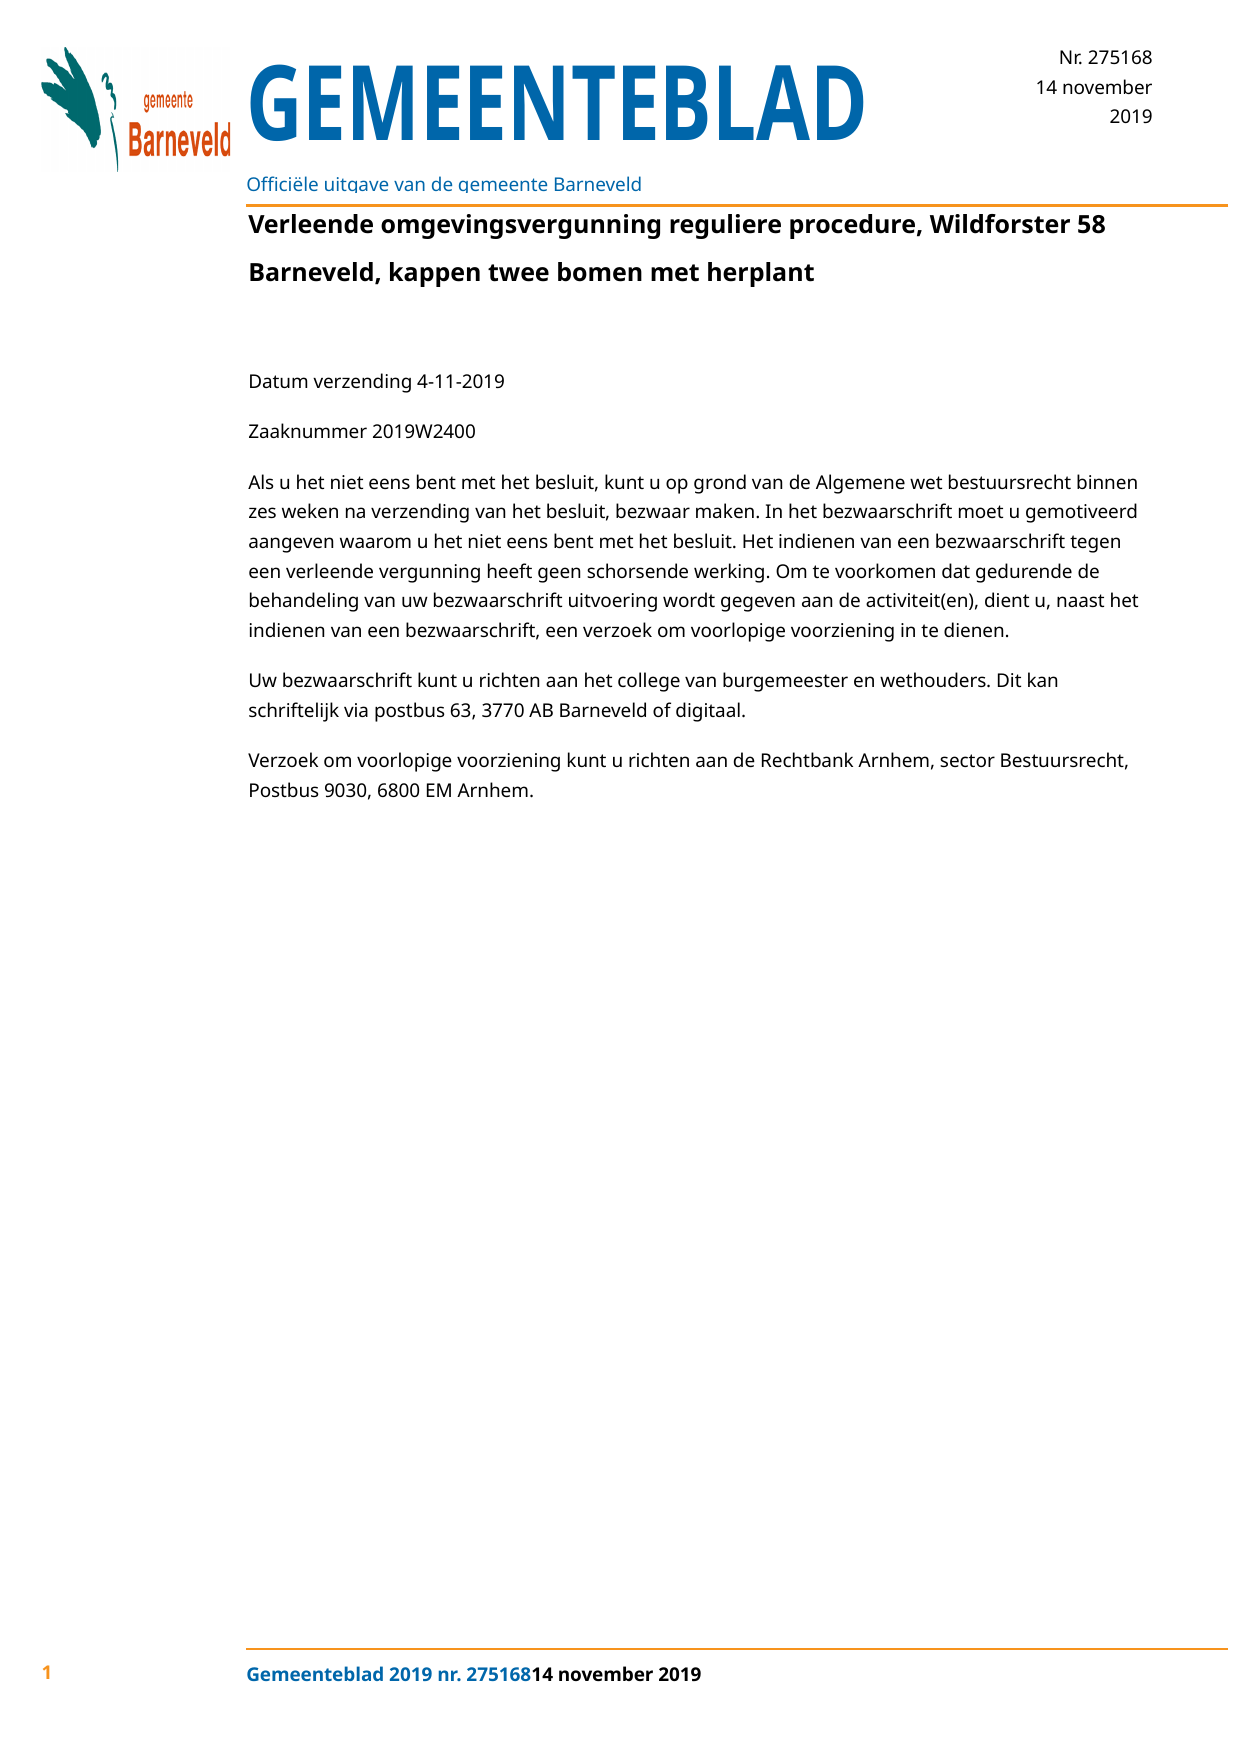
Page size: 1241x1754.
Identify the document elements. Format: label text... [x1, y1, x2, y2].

text Uw bezwaarschrift kunt u richten aan het college van burgemeester en wethouders. Dit kan schriftelijk via postbus 63, 3770 AB Barneveld of digitaal. [248, 667, 1152, 723]
text Verzoek om voorlopige voorziening kunt u richten aan de Rechtbank Arnhem, sector Bestuursrecht, Postbus 9030, 6800 EM Arnhem. [248, 747, 1152, 803]
text Verleende omgevingsvergunning reguliere procedure, Wildforster 58 Barneveld, kappen twee bomen met herplant [248, 207, 1152, 288]
picture [41, 47, 231, 172]
text Als u het niet eens bent met het besluit, kunt u op grond van de Algemene wet bestuursrecht binnen zes weken na verzending van het besluit, bezwaar maken. In het bezwaarschrift moet u gemotiveerd aangeven waarom u het niet eens bent met het besluit. Het indienen van een bezwaarschrift tegen een verleende vergunning heeft geen schorsende werking. Om te voorkomen dat gedurende de behandeling van uw bezwaarschrift uitvoering wordt gegeven aan de activiteit(en), dient u, naast het indienen van een bezwaarschrift, een verzoek om voorlopige voorziening in te dienen. [248, 469, 1152, 643]
text Zaaknummer 2019W2400 [248, 419, 1152, 444]
text Datum verzending 4-11-2019 [248, 368, 1152, 394]
